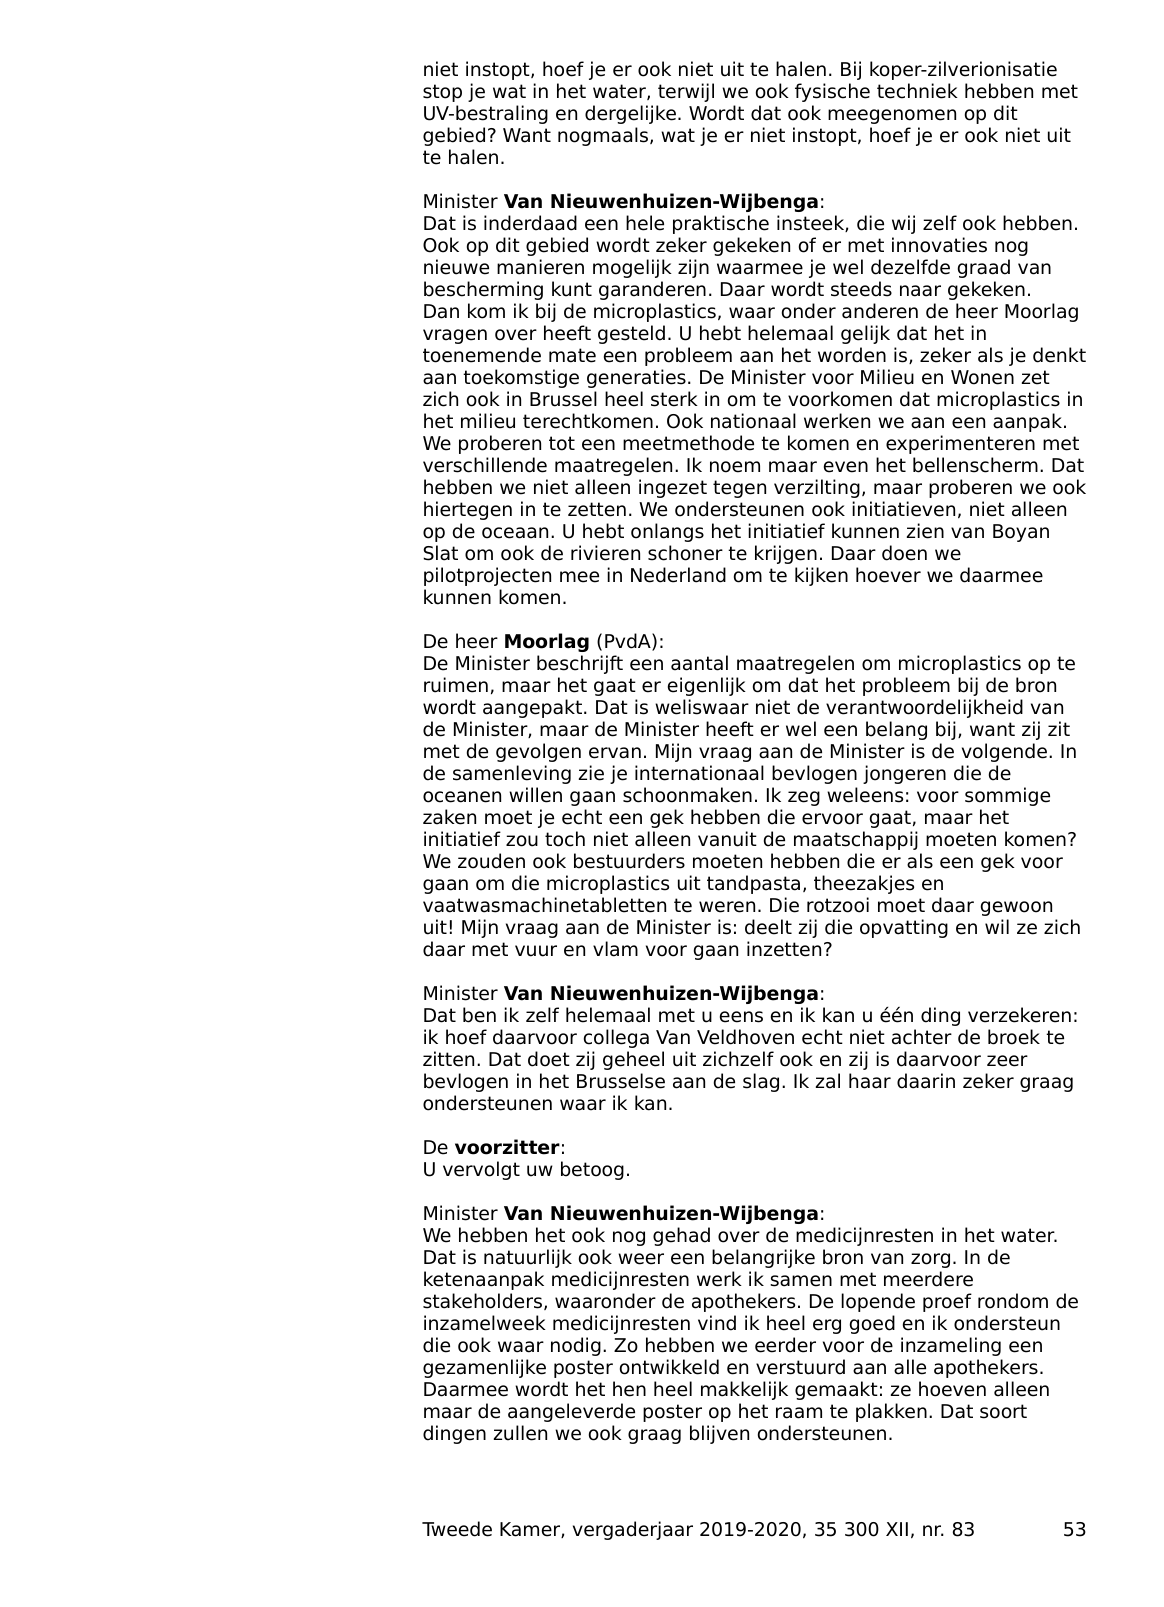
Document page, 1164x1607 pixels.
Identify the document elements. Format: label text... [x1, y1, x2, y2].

text Minister Van Nieuwenhuizen-Wijbenga: [422, 1203, 1087, 1225]
text Minister Van Nieuwenhuizen-Wijbenga: [422, 191, 1087, 213]
text niet instopt, hoef je er ook niet uit te halen. Bij koper-zilverionisatie stop je wat in het water, terwijl we ook fysische techniek hebben met UV-bestraling en dergelijke. Wordt dat ook meegenomen op dit gebied? Want nogmaals, wat je er niet instopt, hoef je er ook niet uit te halen. [422, 59, 1087, 169]
text Dan kom ik bij de microplastics, waar onder anderen de heer Moorlag vragen over heeft gesteld. U hebt helemaal gelijk dat het in toenemende mate een probleem aan het worden is, zeker als je denkt aan toekomstige generaties. De Minister voor Milieu en Wonen zet zich ook in Brussel heel sterk in om te voorkomen dat microplastics in het milieu terechtkomen. Ook nationaal werken we aan een aanpak. We proberen tot een meetmethode te komen en experimenteren met verschillende maatregelen. Ik noem maar even het bellenscherm. Dat hebben we niet alleen ingezet tegen verzilting, maar proberen we ook hiertegen in te zetten. We ondersteunen ook initiatieven, niet alleen op de oceaan. U hebt onlangs het initiatief kunnen zien van Boyan Slat om ook de rivieren schoner te krijgen. Daar doen we pilotprojecten mee in Nederland om te kijken hoever we daarmee kunnen komen. [422, 301, 1087, 609]
text Minister Van Nieuwenhuizen-Wijbenga: [422, 983, 1087, 1005]
text U vervolgt uw betoog. [422, 1159, 1087, 1181]
text De Minister beschrijft een aantal maatregelen om microplastics op te ruimen, maar het gaat er eigenlijk om dat het probleem bij de bron wordt aangepakt. Dat is weliswaar niet de verantwoordelijkheid van de Minister, maar de Minister heeft er wel een belang bij, want zij zit met de gevolgen ervan. Mijn vraag aan de Minister is de volgende. In de samenleving zie je internationaal bevlogen jongeren die de oceanen willen gaan schoonmaken. Ik zeg weleens: voor sommige zaken moet je echt een gek hebben die ervoor gaat, maar het initiatief zou toch niet alleen vanuit de maatschappij moeten komen? We zouden ook bestuurders moeten hebben die er als een gek voor gaan om die microplastics uit tandpasta, theezakjes en vaatwasmachinetabletten te weren. Die rotzooi moet daar gewoon uit! Mijn vraag aan de Minister is: deelt zij die opvatting en wil ze zich daar met vuur en vlam voor gaan inzetten? [422, 653, 1087, 961]
text We hebben het ook nog gehad over de medicijnresten in het water. Dat is natuurlijk ook weer een belangrijke bron van zorg. In de ketenaanpak medicijnresten werk ik samen met meerdere stakeholders, waaronder de apothekers. De lopende proef rondom de inzamelweek medicijnresten vind ik heel erg goed en ik ondersteun die ook waar nodig. Zo hebben we eerder voor de inzameling een gezamenlijke poster ontwikkeld en verstuurd aan alle apothekers. Daarmee wordt het hen heel makkelijk gemaakt: ze hoeven alleen maar de aangeleverde poster op het raam te plakken. Dat soort dingen zullen we ook graag blijven ondersteunen. [422, 1225, 1087, 1445]
text De heer Moorlag (PvdA): [422, 631, 1087, 653]
text Dat ben ik zelf helemaal met u eens en ik kan u één ding verzekeren: ik hoef daarvoor collega Van Veldhoven echt niet achter de broek te zitten. Dat doet zij geheel uit zichzelf ook en zij is daarvoor zeer bevlogen in het Brusselse aan de slag. Ik zal haar daarin zeker graag ondersteunen waar ik kan. [422, 1005, 1087, 1115]
text De voorzitter: [422, 1137, 1087, 1159]
text Dat is inderdaad een hele praktische insteek, die wij zelf ook hebben. Ook op dit gebied wordt zeker gekeken of er met innovaties nog nieuwe manieren mogelijk zijn waarmee je wel dezelfde graad van bescherming kunt garanderen. Daar wordt steeds naar gekeken. [422, 213, 1087, 301]
